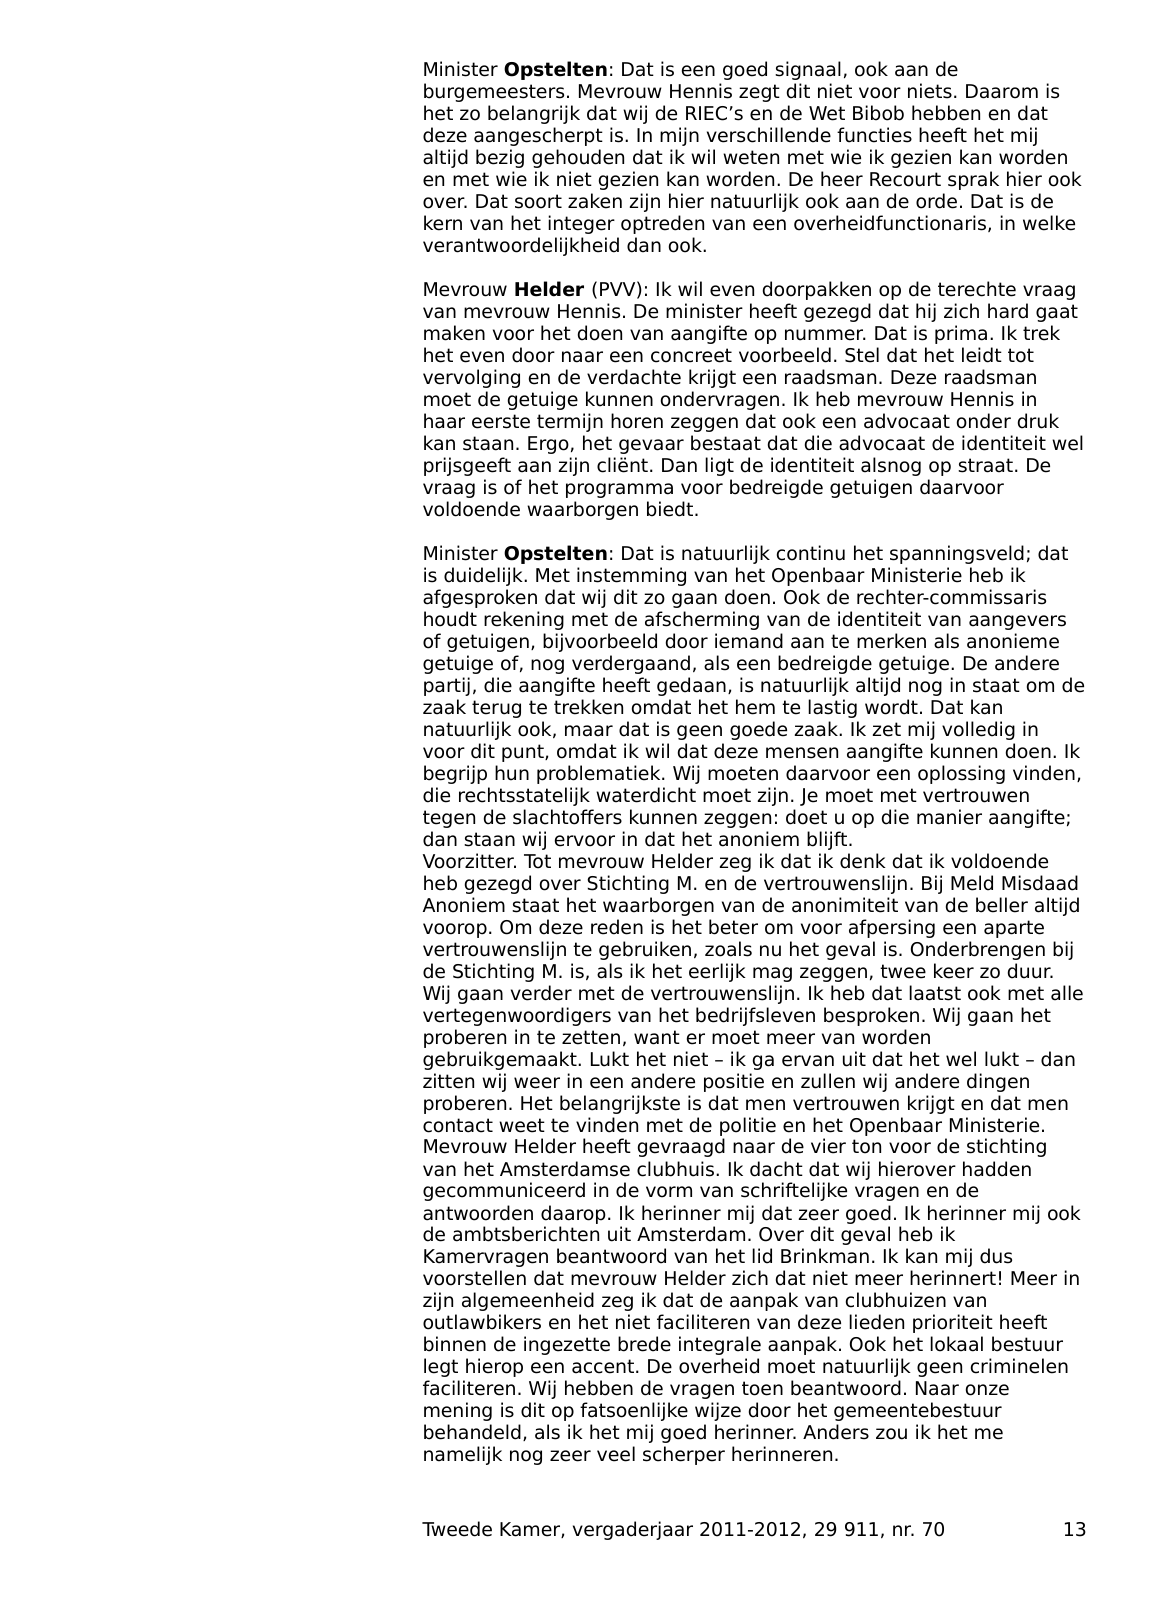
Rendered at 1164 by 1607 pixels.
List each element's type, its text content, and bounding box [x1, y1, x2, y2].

text Mevrouw Helder (PVV): Ik wil even doorpakken op de terechte vraag van mevrouw Hennis. De minister heeft gezegd dat hij zich hard gaat maken voor het doen van aangifte op nummer. Dat is prima. Ik trek het even door naar een concreet voorbeeld. Stel dat het leidt tot vervolging en de verdachte krijgt een raadsman. Deze raadsman moet de getuige kunnen ondervragen. Ik heb mevrouw Hennis in haar eerste termijn horen zeggen dat ook een advocaat onder druk kan staan. Ergo, het gevaar bestaat dat die advocaat de identiteit wel prijsgeeft aan zijn cliënt. Dan ligt de identiteit alsnog op straat. De vraag is of het programma voor bedreigde getuigen daarvoor voldoende waarborgen biedt. [422, 279, 1087, 521]
text Voorzitter. Tot mevrouw Helder zeg ik dat ik denk dat ik voldoende heb gezegd over Stichting M. en de vertrouwenslijn. Bij Meld Misdaad Anoniem staat het waarborgen van de anonimiteit van de beller altijd voorop. Om deze reden is het beter om voor afpersing een aparte vertrouwenslijn te gebruiken, zoals nu het geval is. Onderbrengen bij de Stichting M. is, als ik het eerlijk mag zeggen, twee keer zo duur. Wij gaan verder met de vertrouwenslijn. Ik heb dat laatst ook met alle vertegenwoordigers van het bedrijfsleven besproken. Wij gaan het proberen in te zetten, want er moet meer van worden gebruikgemaakt. Lukt het niet – ik ga ervan uit dat het wel lukt – dan zitten wij weer in een andere positie en zullen wij andere dingen proberen. Het belangrijkste is dat men vertrouwen krijgt en dat men contact weet te vinden met de politie en het Openbaar Ministerie. [422, 851, 1087, 1136]
text Mevrouw Helder heeft gevraagd naar de vier ton voor de stichting van het Amsterdamse clubhuis. Ik dacht dat wij hierover hadden gecommuniceerd in de vorm van schriftelijke vragen en de antwoorden daarop. Ik herinner mij dat zeer goed. Ik herinner mij ook de ambtsberichten uit Amsterdam. Over dit geval heb ik Kamervragen beantwoord van het lid Brinkman. Ik kan mij dus voorstellen dat mevrouw Helder zich dat niet meer herinnert! Meer in zijn algemeenheid zeg ik dat de aanpak van clubhuizen van outlawbikers en het niet faciliteren van deze lieden prioriteit heeft binnen de ingezette brede integrale aanpak. Ook het lokaal bestuur legt hierop een accent. De overheid moet natuurlijk geen criminelen faciliteren. Wij hebben de vragen toen beantwoord. Naar onze mening is dit op fatsoenlijke wijze door het gemeentebestuur behandeld, als ik het mij goed herinner. Anders zou ik het me namelijk nog zeer veel scherper herinneren. [422, 1136, 1087, 1466]
text Minister Opstelten: Dat is natuurlijk continu het spanningsveld; dat is duidelijk. Met instemming van het Openbaar Ministerie heb ik afgesproken dat wij dit zo gaan doen. Ook de rechter-commissaris houdt rekening met de afscherming van de identiteit van aangevers of getuigen, bijvoorbeeld door iemand aan te merken als anonieme getuige of, nog verdergaand, als een bedreigde getuige. De andere partij, die aangifte heeft gedaan, is natuurlijk altijd nog in staat om de zaak terug te trekken omdat het hem te lastig wordt. Dat kan natuurlijk ook, maar dat is geen goede zaak. Ik zet mij volledig in voor dit punt, omdat ik wil dat deze mensen aangifte kunnen doen. Ik begrijp hun problematiek. Wij moeten daarvoor een oplossing vinden, die rechtsstatelijk waterdicht moet zijn. Je moet met vertrouwen tegen de slachtoffers kunnen zeggen: doet u op die manier aangifte; dan staan wij ervoor in dat het anoniem blijft. [422, 543, 1087, 851]
text Minister Opstelten: Dat is een goed signaal, ook aan de burgemeesters. Mevrouw Hennis zegt dit niet voor niets. Daarom is het zo belangrijk dat wij de RIEC’s en de Wet Bibob hebben en dat deze aangescherpt is. In mijn verschillende functies heeft het mij altijd bezig gehouden dat ik wil weten met wie ik gezien kan worden en met wie ik niet gezien kan worden. De heer Recourt sprak hier ook over. Dat soort zaken zijn hier natuurlijk ook aan de orde. Dat is de kern van het integer optreden van een overheidfunctionaris, in welke verantwoordelijkheid dan ook. [422, 59, 1087, 257]
